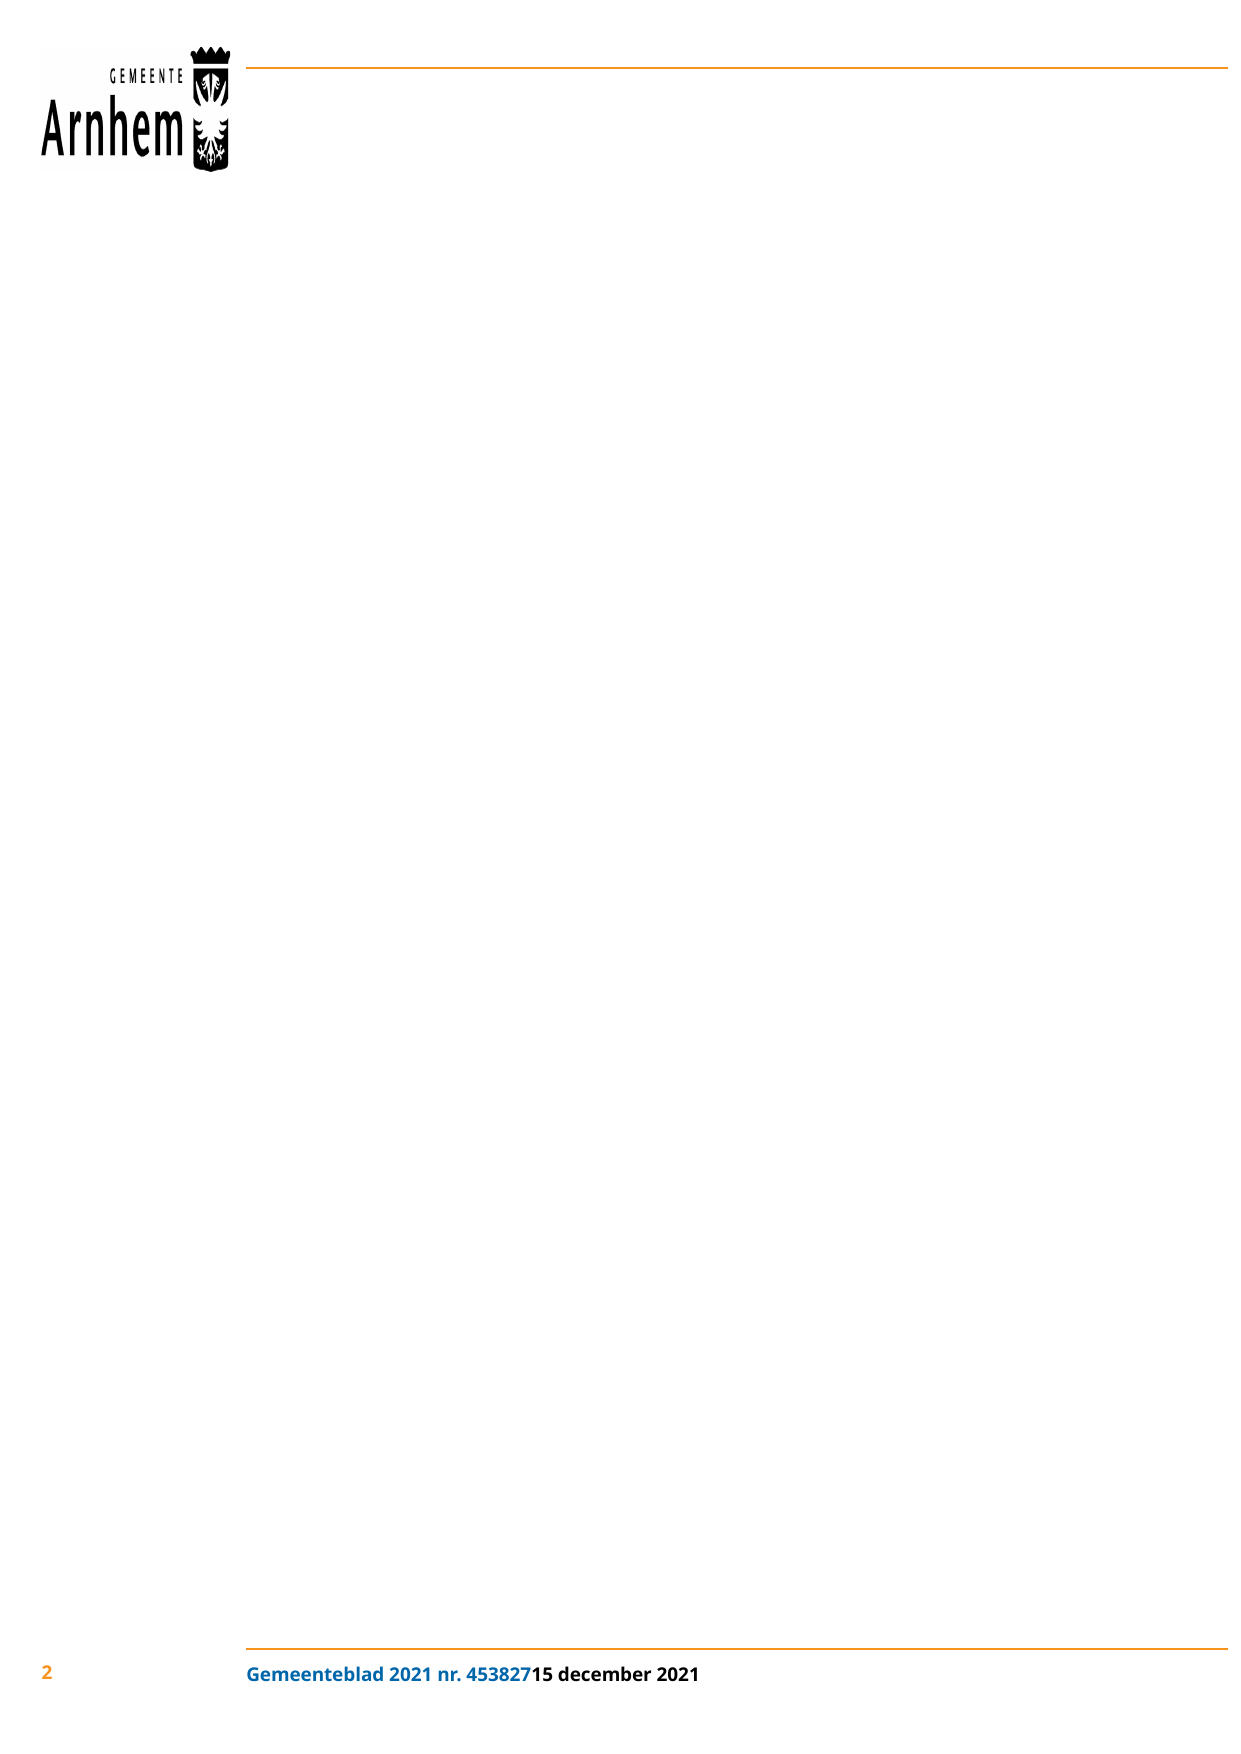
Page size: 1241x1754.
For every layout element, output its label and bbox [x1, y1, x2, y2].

picture [41, 47, 231, 172]
